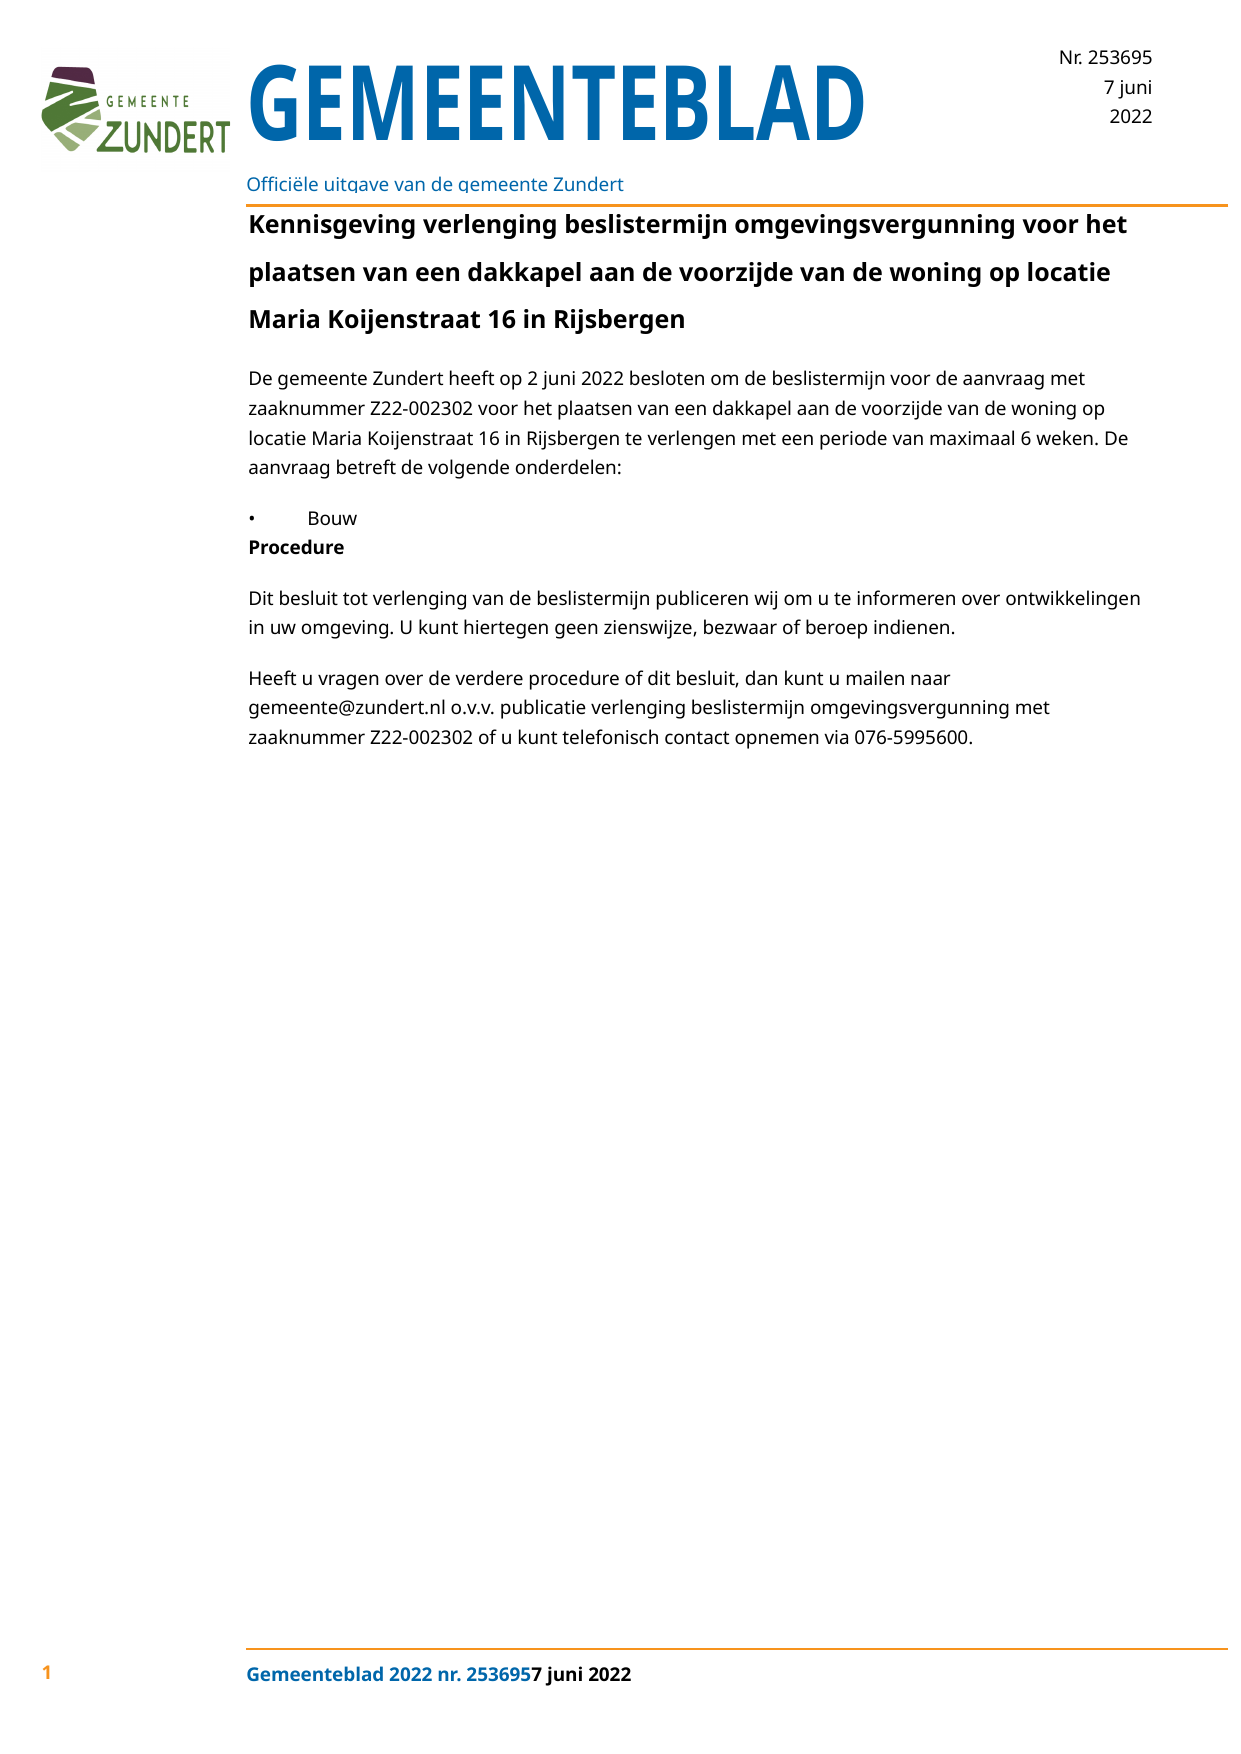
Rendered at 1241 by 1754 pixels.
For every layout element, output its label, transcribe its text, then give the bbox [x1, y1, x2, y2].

list Bouw [248, 505, 1152, 530]
text Procedure [248, 534, 1152, 560]
text Dit besluit tot verlenging van de beslistermijn publiceren wij om u te informeren over ontwikkelingen in uw omgeving. U kunt hiertegen geen zienswijze, bezwaar of beroep indienen. [248, 585, 1152, 640]
picture [41, 47, 231, 172]
text De gemeente Zundert heeft op 2 juni 2022 besloten om de beslistermijn voor de aanvraag met zaaknummer Z22-002302 voor het plaatsen van een dakkapel aan de voorzijde van de woning op locatie Maria Koijenstraat 16 in Rijsbergen te verlengen met een periode van maximaal 6 weken. De aanvraag betreft de volgende onderdelen: [248, 366, 1152, 480]
text Kennisgeving verlenging beslistermijn omgevingsvergunning voor het plaatsen van een dakkapel aan de voorzijde van de woning op locatie Maria Koijenstraat 16 in Rijsbergen [248, 207, 1152, 336]
text Heeft u vragen over de verdere procedure of dit besluit, dan kunt u mailen naar gemeente@zundert.nl o.v.v. publicatie verlenging beslistermijn omgevingsvergunning met zaaknummer Z22-002302 of u kunt telefonisch contact opnemen via 076-5995600. [248, 665, 1152, 749]
